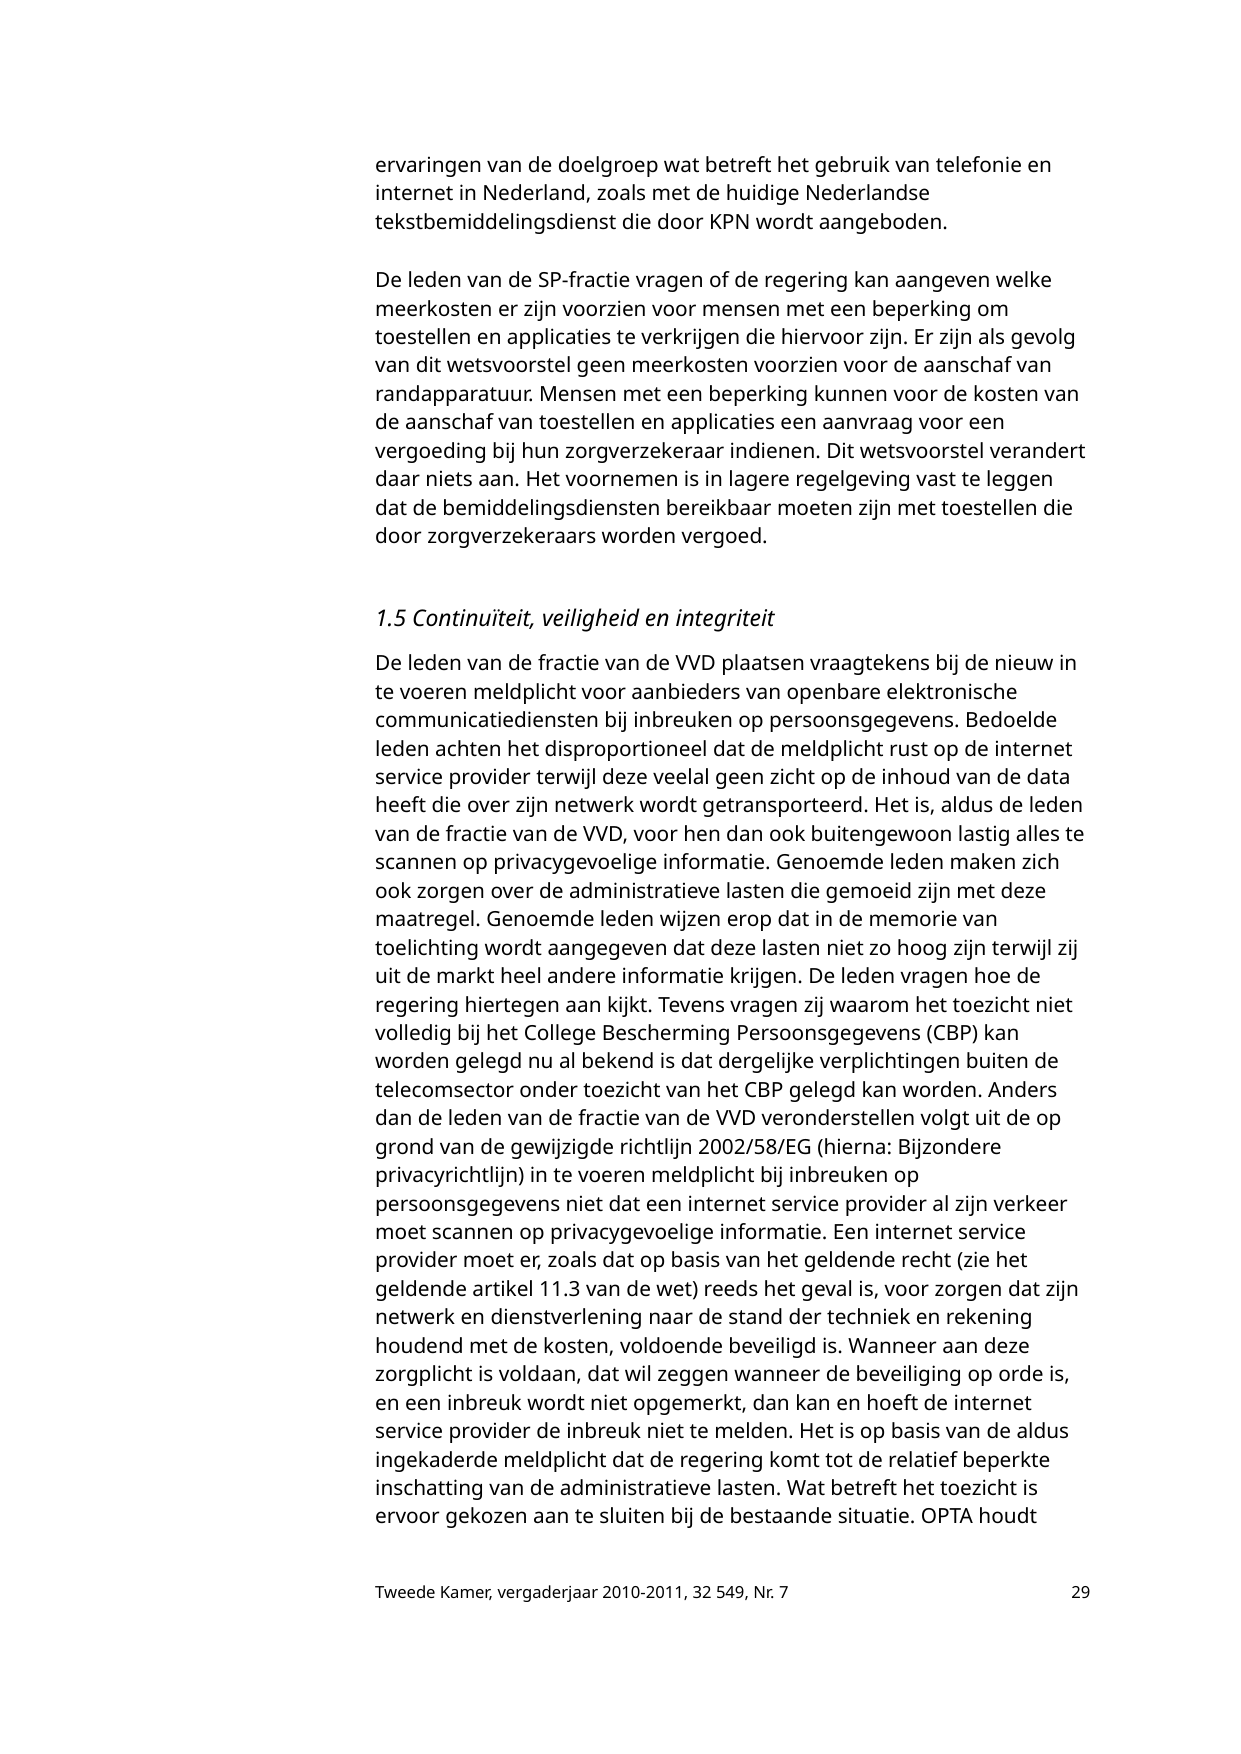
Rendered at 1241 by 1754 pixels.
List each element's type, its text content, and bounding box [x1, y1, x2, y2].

text ervaringen van de doelgroep wat betreft het gebruik van telefonie en internet in Nederland, zoals met de huidige Nederlandse tekstbemiddelingsdienst die door KPN wordt aangeboden. [375, 150, 1090, 235]
subtitle 1.5 Continuïteit, veiligheid en integriteit [375, 602, 1090, 633]
text De leden van de SP-fractie vragen of de regering kan aangeven welke meerkosten er zijn voorzien voor mensen met een beperking om toestellen en applicaties te verkrijgen die hiervoor zijn. Er zijn als gevolg van dit wetsvoorstel geen meerkosten voorzien voor de aanschaf van randapparatuur. Mensen met een beperking kunnen voor de kosten van de aanschaf van toestellen en applicaties een aanvraag voor een vergoeding bij hun zorgverzekeraar indienen. Dit wetsvoorstel verandert daar niets aan. Het voornemen is in lagere regelgeving vast te leggen dat de bemiddelingsdiensten bereikbaar moeten zijn met toestellen die door zorgverzekeraars worden vergoed. [375, 265, 1090, 550]
text De leden van de fractie van de VVD plaatsen vraagtekens bij de nieuw in te voeren meldplicht voor aanbieders van openbare elektronische communicatiediensten bij inbreuken op persoonsgegevens. Bedoelde leden achten het disproportioneel dat de meldplicht rust op de internet service provider terwijl deze veelal geen zicht op de inhoud van de data heeft die over zijn netwerk wordt getransporteerd. Het is, aldus de leden van de fractie van de VVD, voor hen dan ook buitengewoon lastig alles te scannen op privacygevoelige informatie. Genoemde leden maken zich ook zorgen over de administratieve lasten die gemoeid zijn met deze maatregel. Genoemde leden wijzen erop dat in de memorie van toelichting wordt aangegeven dat deze lasten niet zo hoog zijn terwijl zij uit de markt heel andere informatie krijgen. De leden vragen hoe de regering hiertegen aan kijkt. Tevens vragen zij waarom het toezicht niet volledig bij het College Bescherming Persoonsgegevens (CBP) kan worden gelegd nu al bekend is dat dergelijke verplichtingen buiten de telecomsector onder toezicht van het CBP gelegd kan worden. Anders dan de leden van de fractie van de VVD veronderstellen volgt uit de op grond van de gewijzigde richtlijn 2002/58/EG (hierna: Bijzondere privacyrichtlijn) in te voeren meldplicht bij inbreuken op persoonsgegevens niet dat een internet service provider al zijn verkeer moet scannen op privacygevoelige informatie. Een internet service provider moet er, zoals dat op basis van het geldende recht (zie het geldende artikel 11.3 van de wet) reeds het geval is, voor zorgen dat zijn netwerk en dienstverlening naar de stand der techniek en rekening houdend met de kosten, voldoende beveiligd is. Wanneer aan deze zorgplicht is voldaan, dat wil zeggen wanneer de beveiliging op orde is, en een inbreuk wordt niet opgemerkt, dan kan en hoeft de internet service provider de inbreuk niet te melden. Het is op basis van de aldus ingekaderde meldplicht dat de regering komt tot de relatief beperkte inschatting van de administratieve lasten. Wat betreft het toezicht is ervoor gekozen aan te sluiten bij de bestaande situatie. OPTA houdt [375, 648, 1090, 1530]
